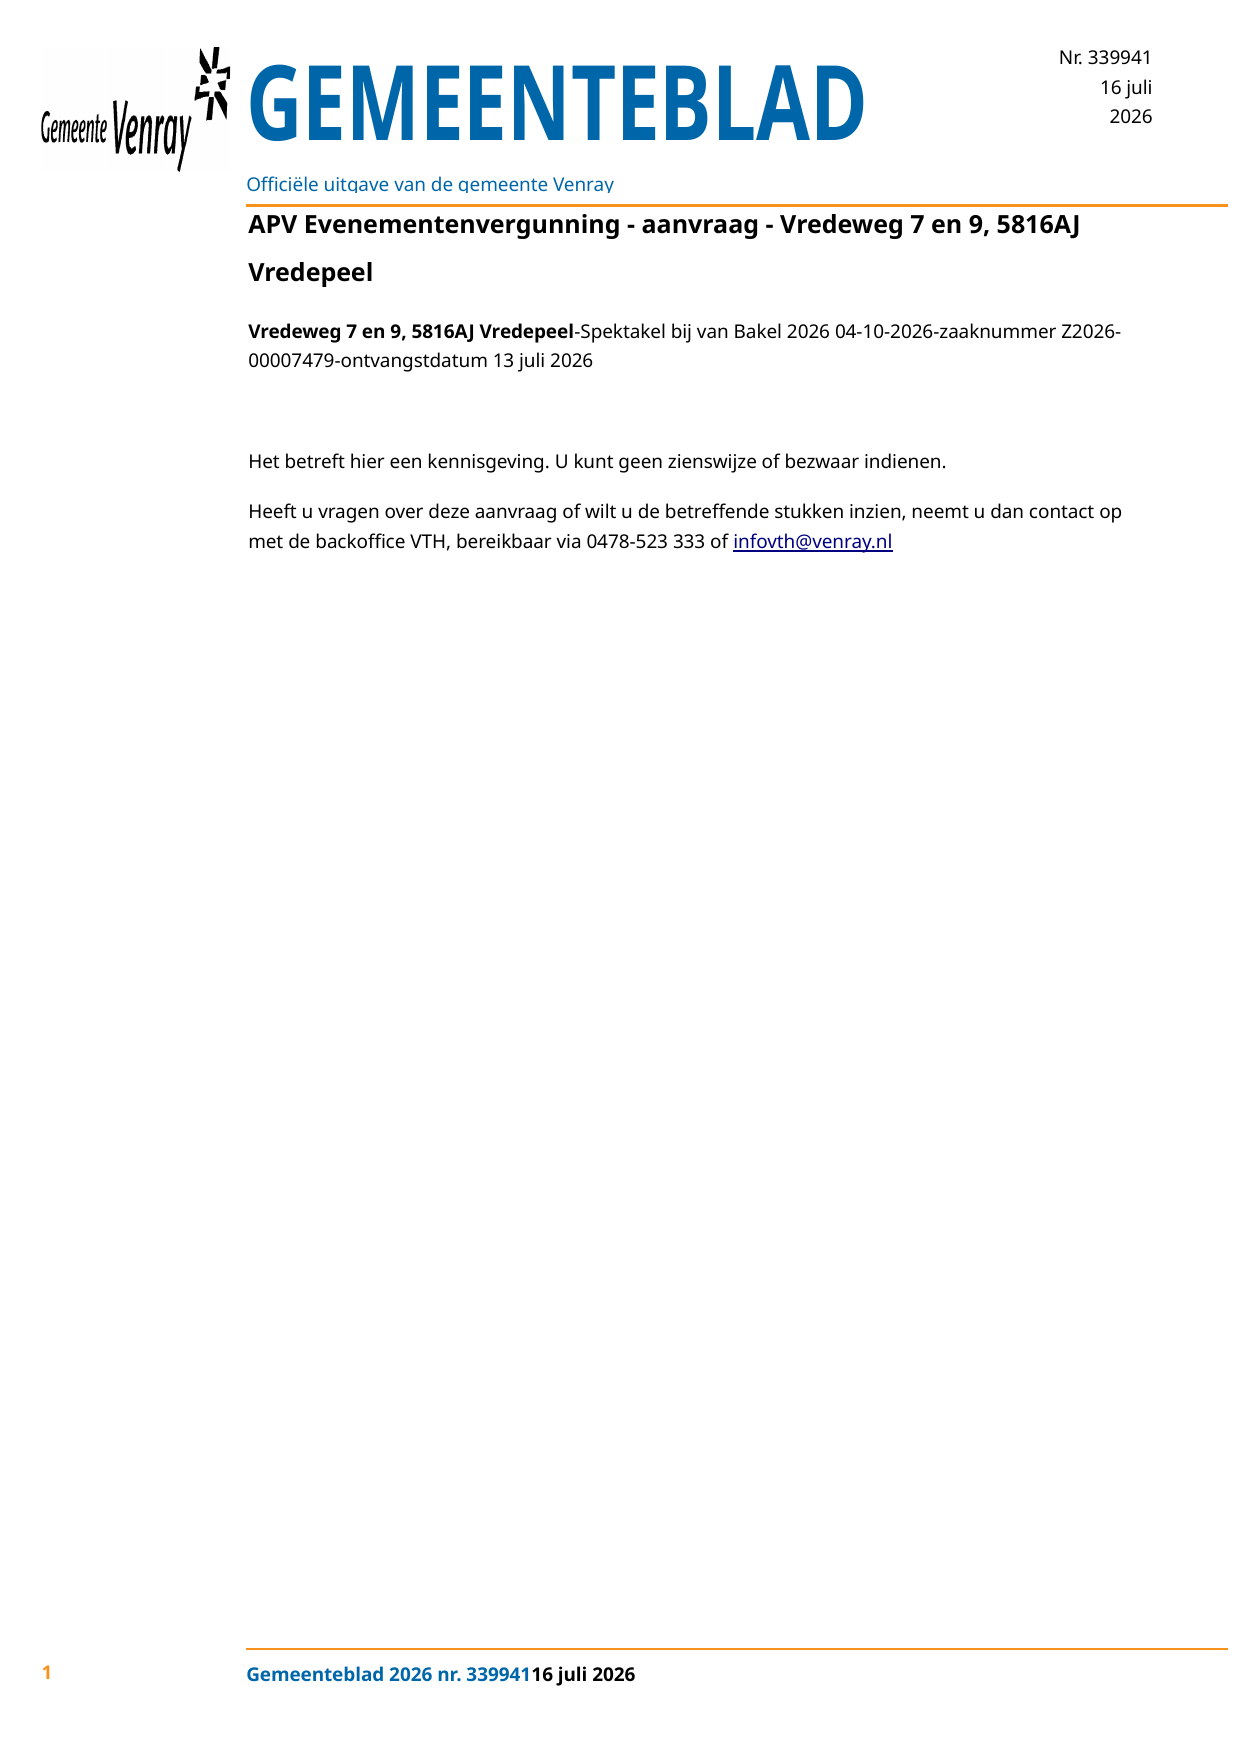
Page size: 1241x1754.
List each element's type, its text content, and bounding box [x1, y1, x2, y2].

text APV Evenementenvergunning - aanvraag - Vredeweg 7 en 9, 5816AJ Vredepeel [248, 207, 1152, 288]
text Heeft u vragen over deze aanvraag of wilt u de betreffende stukken inzien, neemt u dan contact op met de backoffice VTH, bereikbaar via 0478-523 333 of infovth@venray.nl [248, 499, 1152, 554]
text Vredeweg 7 en 9, 5816AJ Vredepeel-Spektakel bij van Bakel 2026 04-10-2026-zaaknummer Z2026-00007479-ontvangstdatum 13 juli 2026 [248, 318, 1152, 373]
picture [41, 47, 231, 172]
text Het betreft hier een kennisgeving. U kunt geen zienswijze of bezwaar indienen. [248, 448, 1152, 474]
